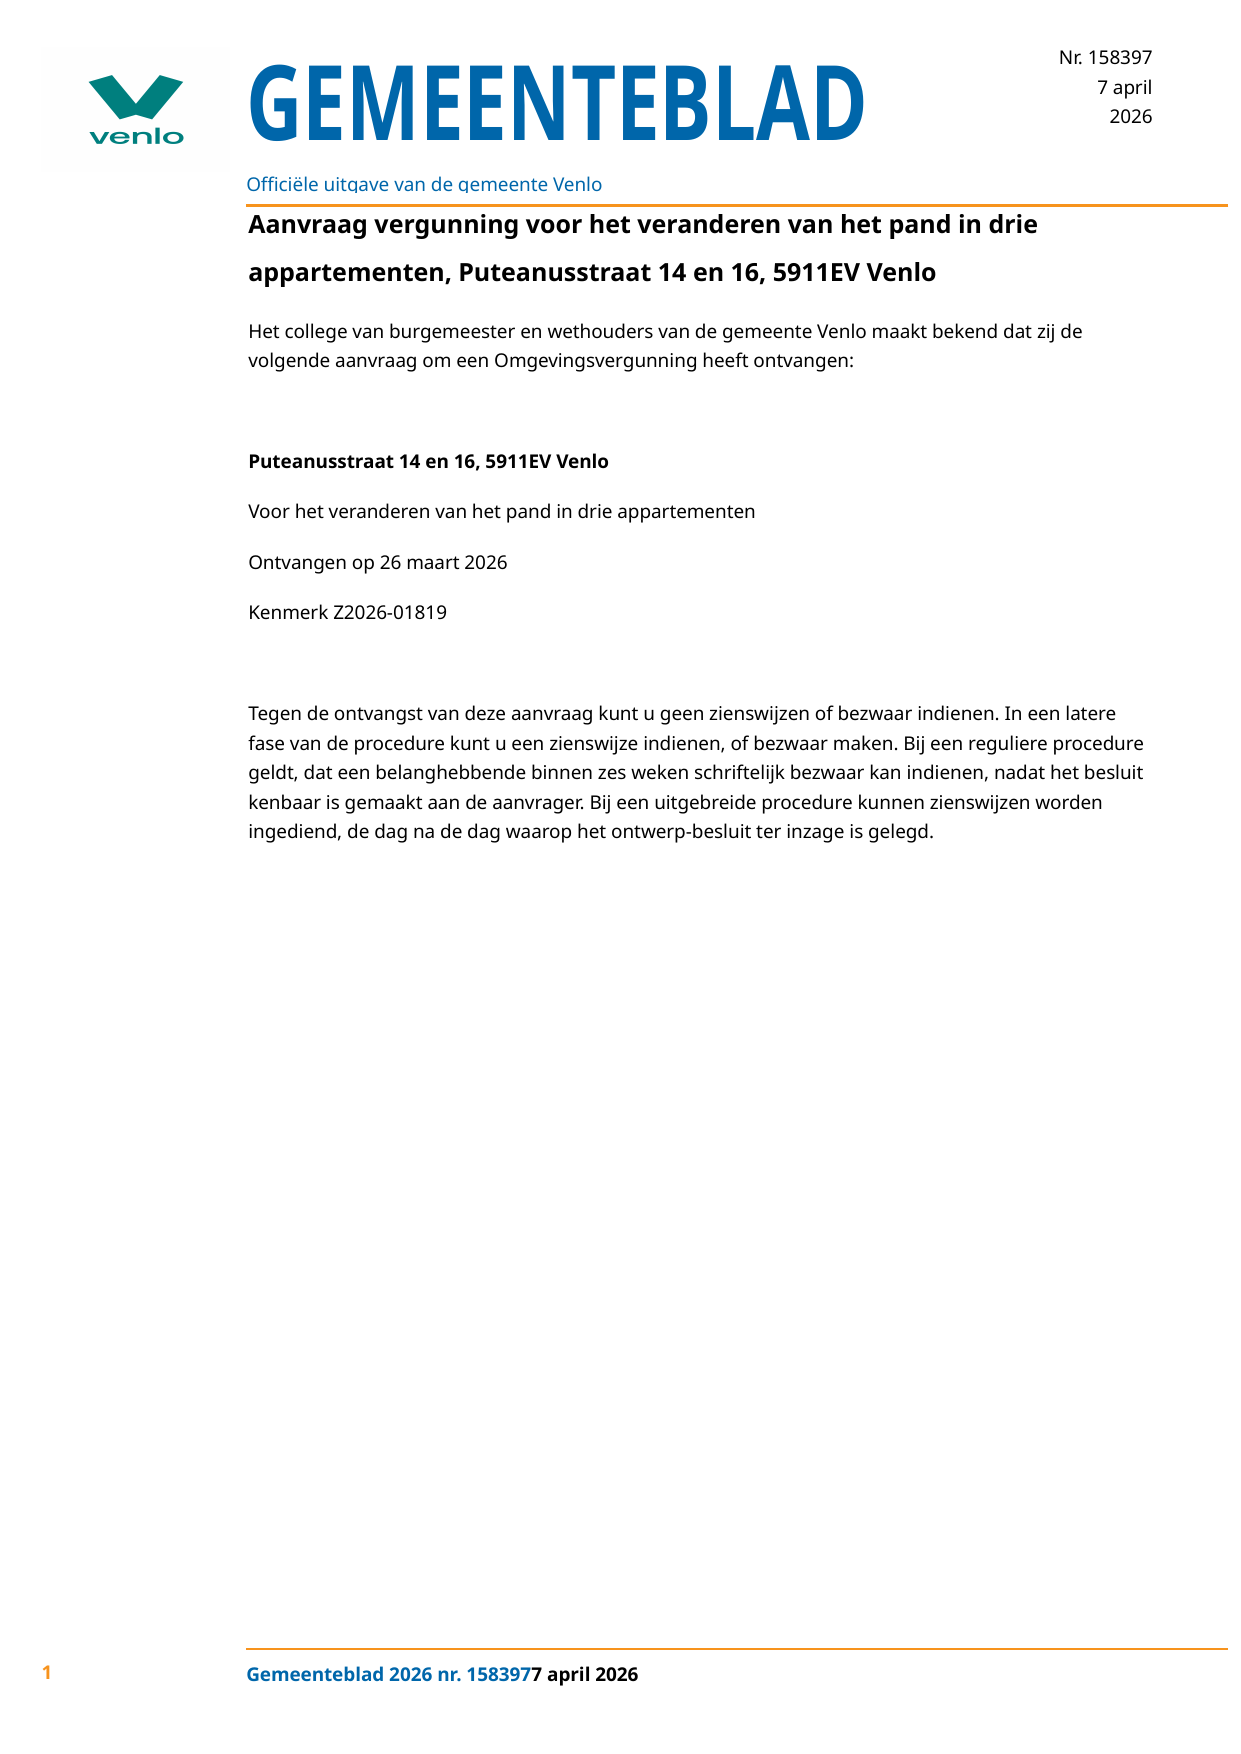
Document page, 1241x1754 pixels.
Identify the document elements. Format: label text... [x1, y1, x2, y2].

text Ontvangen op 26 maart 2026 [248, 549, 1152, 575]
text Puteanusstraat 14 en 16, 5911EV Venlo [248, 448, 1152, 474]
text Tegen de ontvangst van deze aanvraag kunt u geen zienswijzen of bezwaar indienen. In een latere fase van de procedure kunt u een zienswijze indienen, of bezwaar maken. Bij een reguliere procedure geldt, dat een belanghebbende binnen zes weken schriftelijk bezwaar kan indienen, nadat het besluit kenbaar is gemaakt aan de aanvrager. Bij een uitgebreide procedure kunnen zienswijzen worden ingediend, de dag na de dag waarop het ontwerp-besluit ter inzage is gelegd. [248, 700, 1152, 844]
text Aanvraag vergunning voor het veranderen van het pand in drie appartementen, Puteanusstraat 14 en 16, 5911EV Venlo [248, 207, 1152, 288]
text Voor het veranderen van het pand in drie appartementen [248, 499, 1152, 524]
text Het college van burgemeester en wethouders van de gemeente Venlo maakt bekend dat zij de volgende aanvraag om een Omgevingsvergunning heeft ontvangen: [248, 318, 1152, 373]
picture [41, 47, 231, 172]
text Kenmerk Z2026-01819 [248, 599, 1152, 625]
